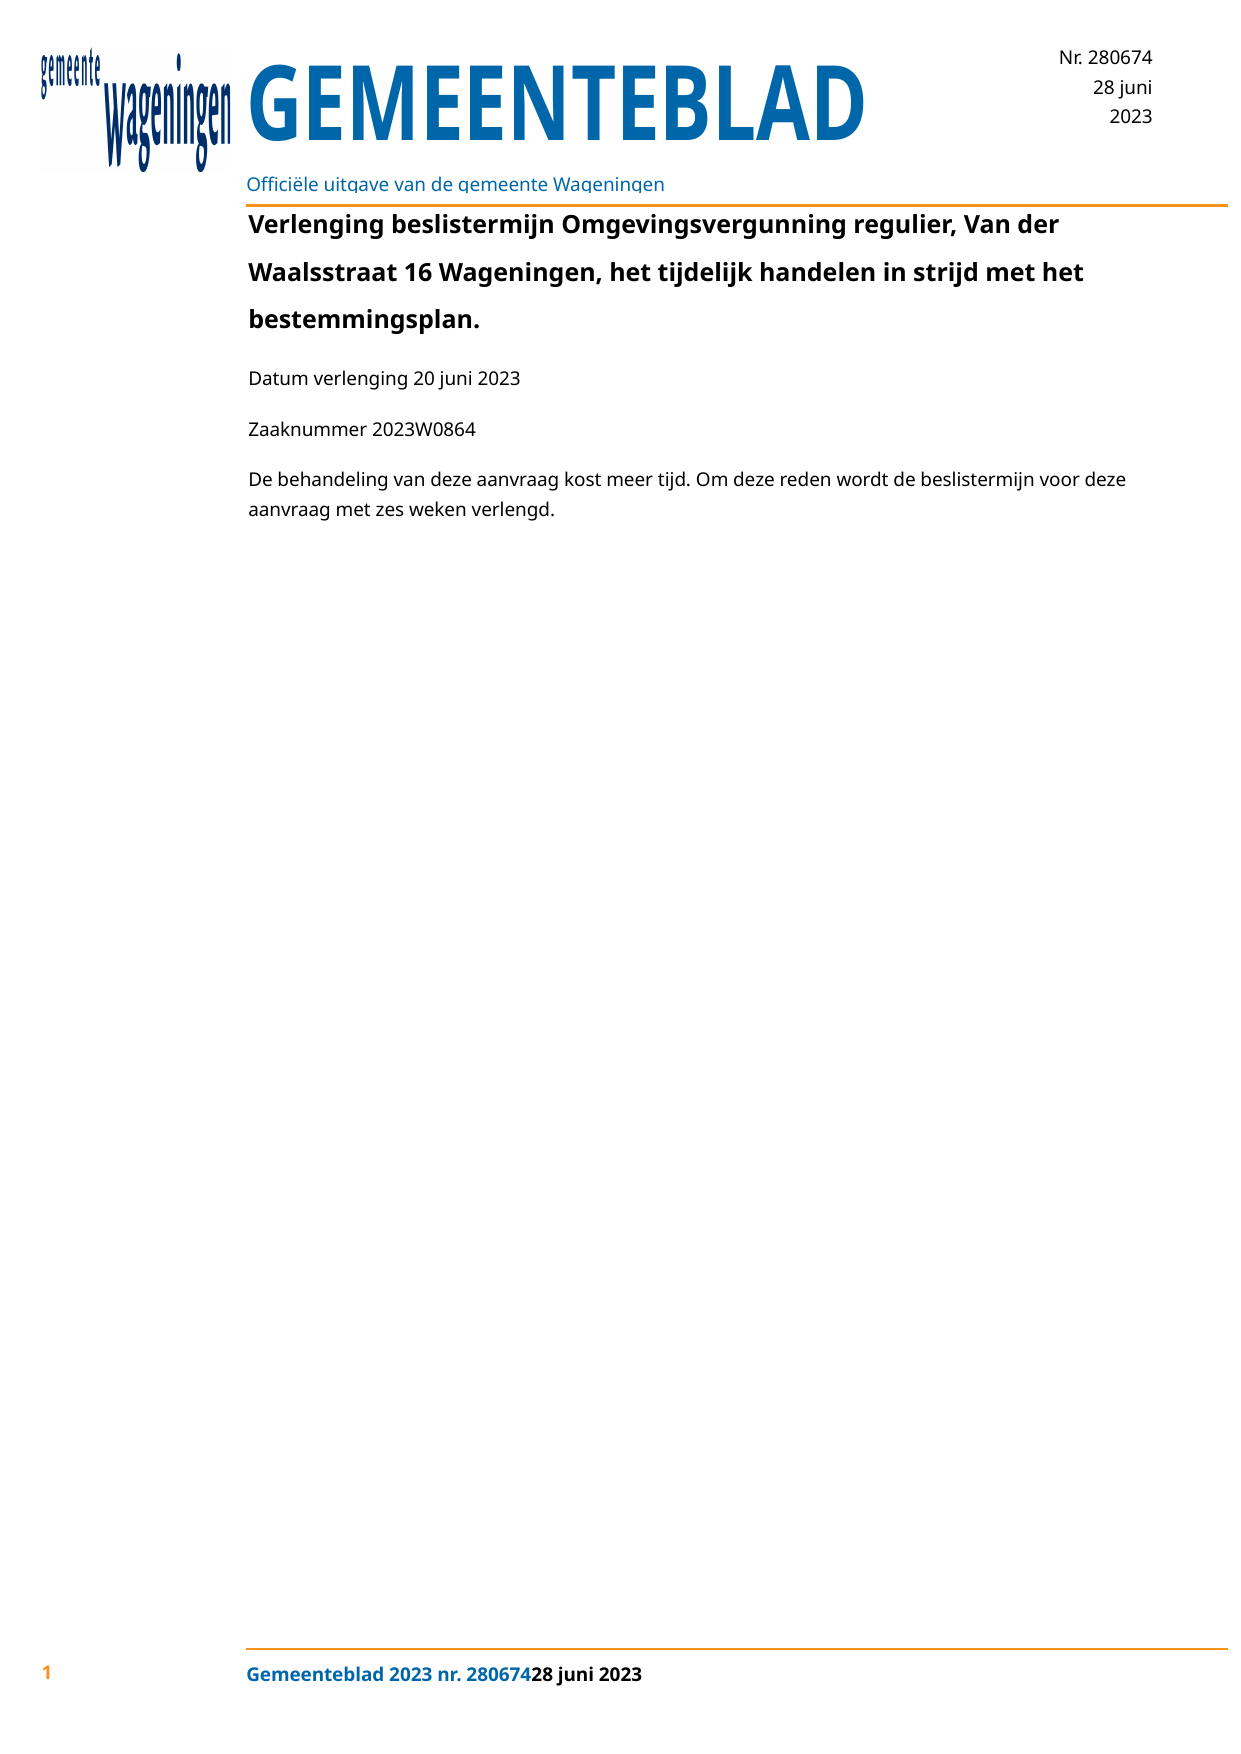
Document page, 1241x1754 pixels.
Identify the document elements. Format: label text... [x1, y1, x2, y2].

picture [41, 47, 231, 172]
text Verlenging beslistermijn Omgevingsvergunning regulier, Van der Waalsstraat 16 Wageningen, het tijdelijk handelen in strijd met het bestemmingsplan. [248, 207, 1152, 336]
text Datum verlenging 20 juni 2023 [248, 366, 1152, 391]
text Zaaknummer 2023W0864 [248, 416, 1152, 442]
text De behandeling van deze aanvraag kost meer tijd. Om deze reden wordt de beslistermijn voor deze aanvraag met zes weken verlengd. [248, 466, 1152, 522]
